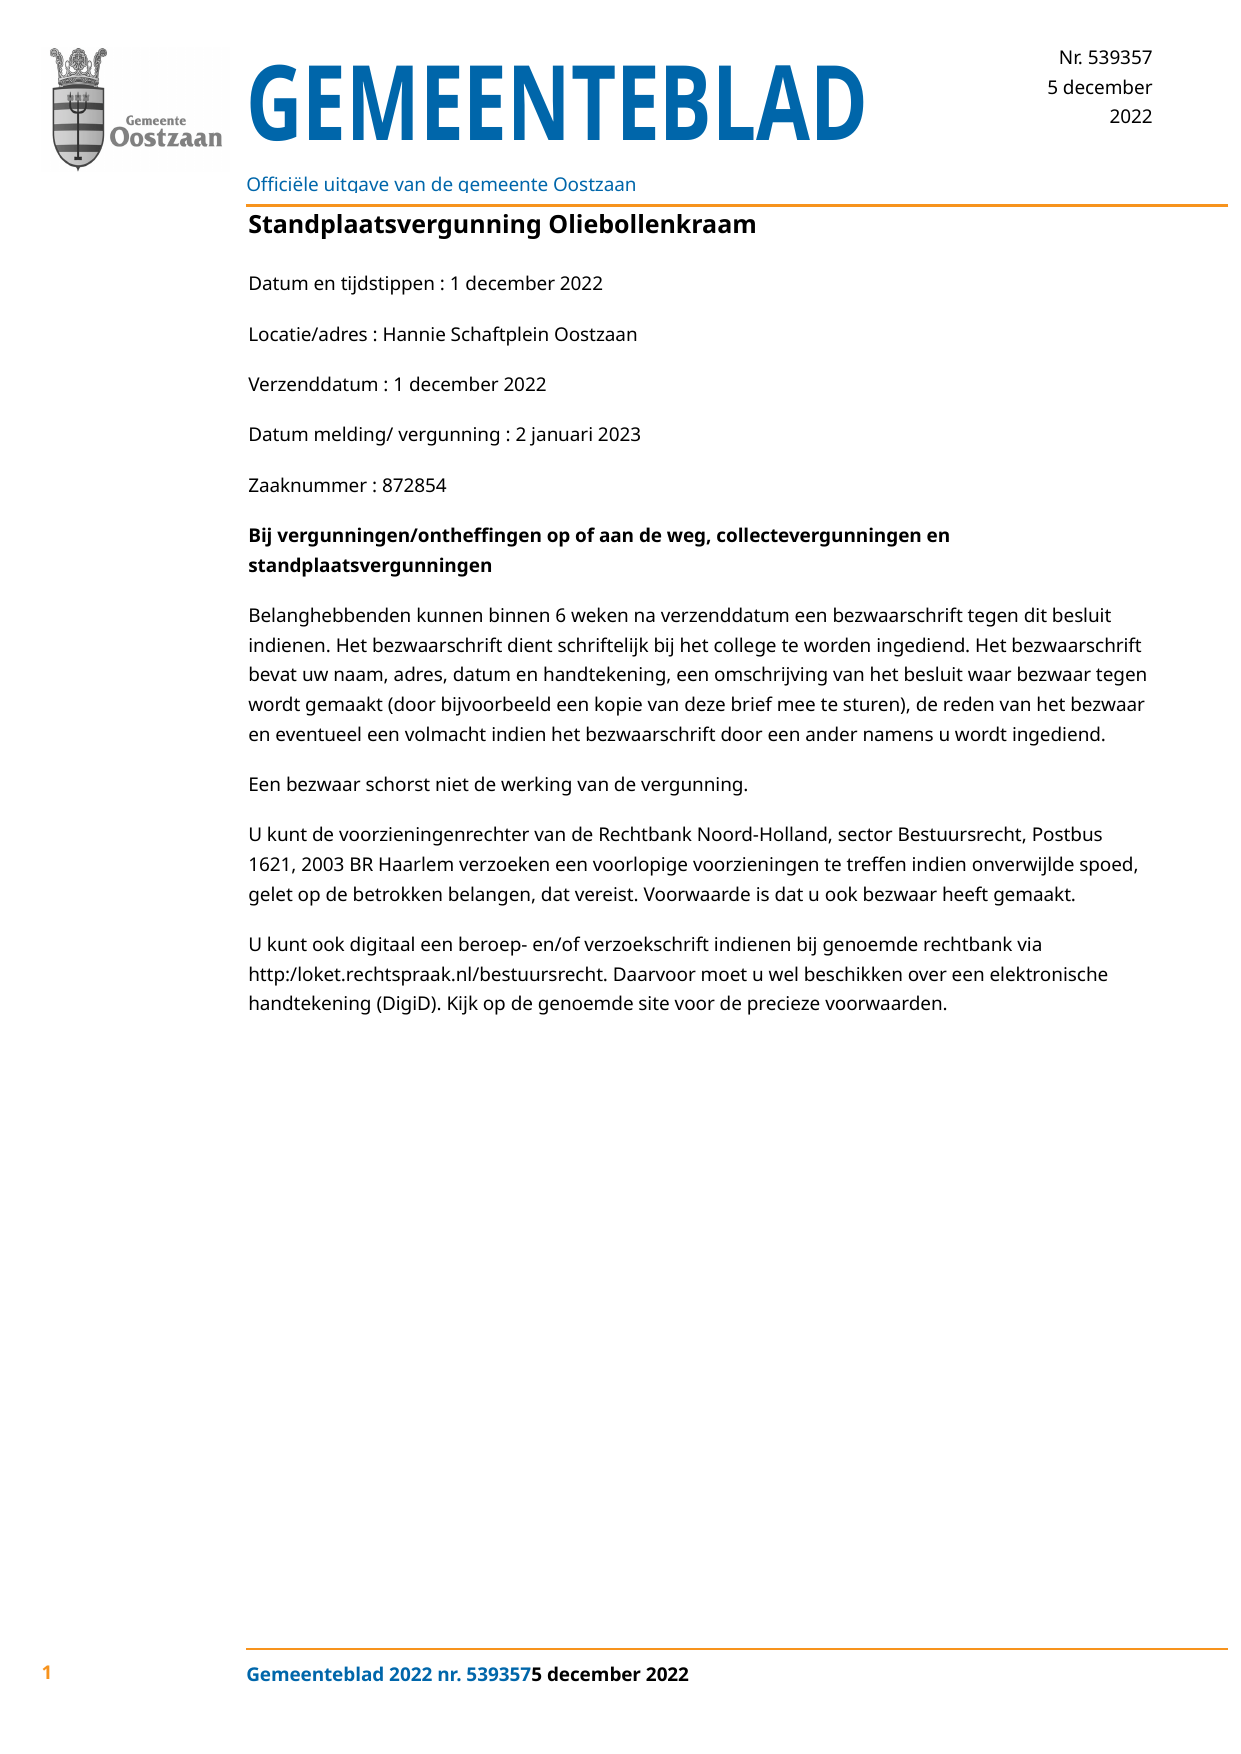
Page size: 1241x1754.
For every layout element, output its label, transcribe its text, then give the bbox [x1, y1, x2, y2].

text Bij vergunningen/ontheffingen op of aan de weg, collectevergunningen en standplaatsvergunningen [248, 522, 1152, 578]
text U kunt de voorzieningenrechter van de Rechtbank Noord-Holland, sector Bestuursrecht, Postbus 1621, 2003 BR Haarlem verzoeken een voorlopige voorzieningen te treffen indien onverwijlde spoed, gelet op de betrokken belangen, dat vereist. Voorwaarde is dat u ook bezwaar heeft gemaakt. [248, 822, 1152, 906]
text Datum melding/ vergunning : 2 januari 2023 [248, 422, 1152, 447]
text Datum en tijdstippen : 1 december 2022 [248, 270, 1152, 296]
picture [41, 47, 231, 172]
text Locatie/adres : Hannie Schaftplein Oostzaan [248, 321, 1152, 346]
text Standplaatsvergunning Oliebollenkraam [248, 207, 1152, 241]
text Een bezwaar schorst niet de werking van de vergunning. [248, 771, 1152, 797]
text Verzenddatum : 1 december 2022 [248, 371, 1152, 397]
text U kunt ook digitaal een beroep- en/of verzoekschrift indienen bij genoemde rechtbank via http:/loket.rechtspraak.nl/bestuursrecht. Daarvoor moet u wel beschikken over een elektronische handtekening (DigiD). Kijk op de genoemde site voor de precieze voorwaarden. [248, 931, 1152, 1016]
text Zaaknummer : 872854 [248, 472, 1152, 498]
text Belanghebbenden kunnen binnen 6 weken na verzenddatum een bezwaarschrift tegen dit besluit indienen. Het bezwaarschrift dient schriftelijk bij het college te worden ingediend. Het bezwaarschrift bevat uw naam, adres, datum en handtekening, een omschrijving van het besluit waar bezwaar tegen wordt gemaakt (door bijvoorbeeld een kopie van deze brief mee te sturen), de reden van het bezwaar en eventueel een volmacht indien het bezwaarschrift door een ander namens u wordt ingediend. [248, 602, 1152, 746]
